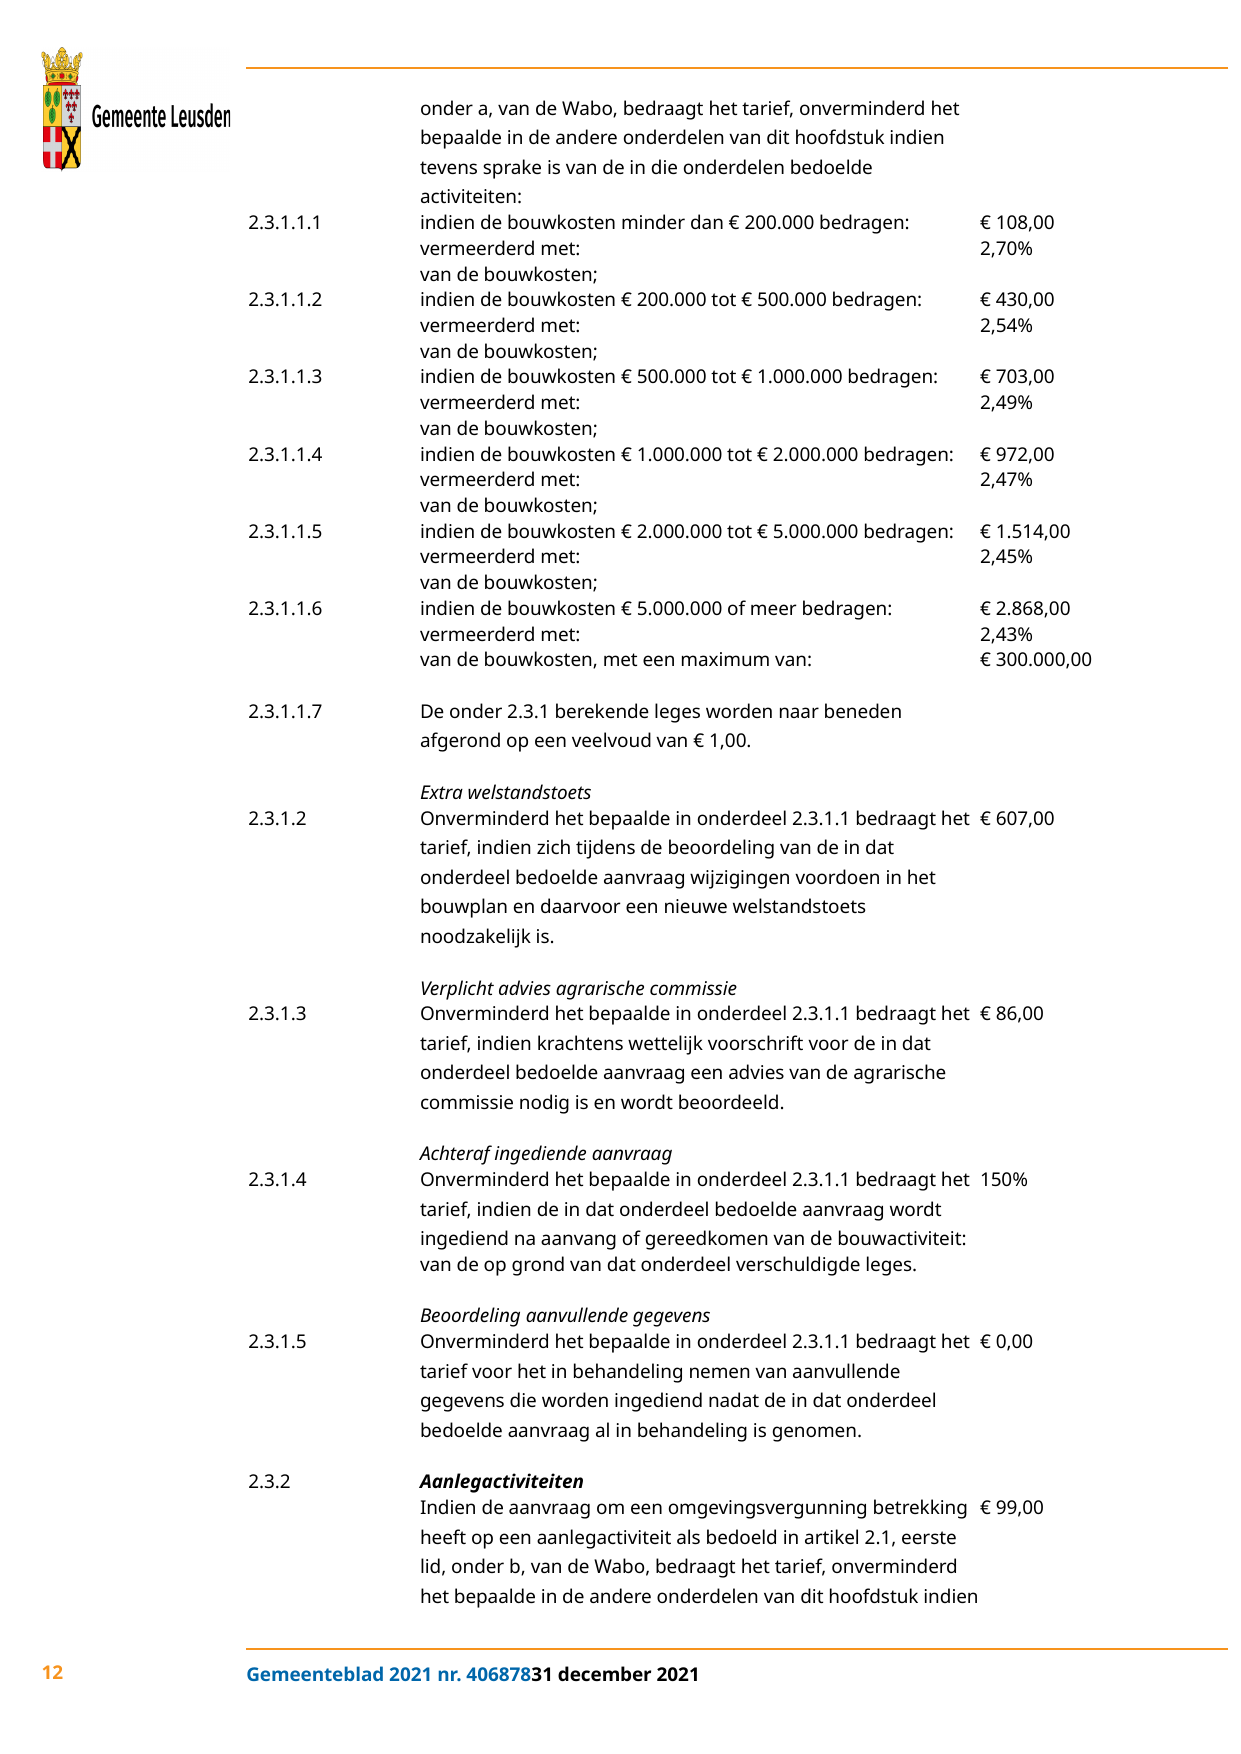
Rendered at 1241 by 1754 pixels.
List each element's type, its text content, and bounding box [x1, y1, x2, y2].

table_cell 2.3.1.5 [248, 1329, 420, 1443]
table_cell € 607,00 [980, 805, 1152, 949]
table_cell € 972,00 [980, 441, 1152, 467]
table_cell Achteraf ingediende aanvraag [420, 1141, 980, 1166]
table_cell [248, 673, 420, 698]
table_cell [248, 1443, 420, 1469]
table_cell [980, 779, 1152, 805]
table_cell [980, 975, 1152, 1000]
table_cell vermeerderd met: [420, 621, 980, 647]
table_cell [420, 1115, 980, 1141]
table_cell € 99,00 [980, 1494, 1152, 1609]
table_cell [980, 754, 1152, 779]
table_cell € 430,00 [980, 286, 1152, 312]
table_cell € 86,00 [980, 1000, 1152, 1115]
table_cell 2.3.1.1.7 [248, 698, 420, 753]
table_cell 2.3.1.1.3 [248, 364, 420, 389]
table_cell € 300.000,00 [980, 647, 1152, 672]
table_cell [248, 415, 420, 441]
table_cell indien de bouwkosten € 5.000.000 of meer bedragen: [420, 595, 980, 621]
table_cell [248, 570, 420, 595]
table_cell 2,54% [980, 312, 1152, 338]
table_cell [248, 261, 420, 286]
table_cell [248, 949, 420, 975]
table_cell [420, 1443, 980, 1469]
table_cell [248, 389, 420, 415]
table_cell € 1.514,00 [980, 518, 1152, 544]
table_cell [248, 647, 420, 672]
table_cell 2,47% [980, 467, 1152, 492]
table_cell [980, 492, 1152, 518]
table_cell van de bouwkosten, met een maximum van: [420, 647, 980, 672]
table_cell De onder 2.3.1 berekende leges worden naar beneden afgerond op een veelvoud van € 1,00. [420, 698, 980, 753]
table_cell [980, 1443, 1152, 1469]
table_cell Onverminderd het bepaalde in onderdeel 2.3.1.1 bedraagt het tarief, indien de in dat onderdeel bedoelde aanvraag wordt ingediend na aanvang of gereedkomen van de bouwactiviteit: [420, 1166, 980, 1251]
table_cell 2.3.1.1.6 [248, 595, 420, 621]
table_cell [980, 673, 1152, 698]
table_cell [248, 467, 420, 492]
table_cell indien de bouwkosten € 500.000 tot € 1.000.000 bedragen: [420, 364, 980, 389]
table_cell [980, 698, 1152, 753]
table_cell 2.3.1.4 [248, 1166, 420, 1251]
table_cell [248, 1251, 420, 1277]
table_cell [420, 949, 980, 975]
table_cell [980, 95, 1152, 209]
table_cell Beoordeling aanvullende gegevens [420, 1303, 980, 1328]
table_cell van de bouwkosten; [420, 492, 980, 518]
table_cell [980, 1141, 1152, 1166]
table_cell 2.3.2 [248, 1469, 420, 1494]
table_cell Onverminderd het bepaalde in onderdeel 2.3.1.1 bedraagt het tarief, indien krachtens wettelijk voorschrift voor de in dat onderdeel bedoelde aanvraag een advies van de agrarische commissie nodig is en wordt beoordeeld. [420, 1000, 980, 1115]
table_cell 2.3.1.3 [248, 1000, 420, 1115]
table_cell € 2.868,00 [980, 595, 1152, 621]
table_cell Onverminderd het bepaalde in onderdeel 2.3.1.1 bedraagt het tarief voor het in behandeling nemen van aanvullende gegevens die worden ingediend nadat de in dat onderdeel bedoelde aanvraag al in behandeling is genomen. [420, 1329, 980, 1443]
table_cell Extra welstandstoets [420, 779, 980, 805]
table_cell van de bouwkosten; [420, 338, 980, 364]
table_cell [248, 621, 420, 647]
table_cell [248, 235, 420, 261]
table_cell [248, 492, 420, 518]
table_cell van de bouwkosten; [420, 570, 980, 595]
table_cell € 108,00 [980, 209, 1152, 235]
table_cell Onverminderd het bepaalde in onderdeel 2.3.1.1 bedraagt het tarief, indien zich tijdens de beoordeling van de in dat onderdeel bedoelde aanvraag wijzigingen voordoen in het bouwplan en daarvoor een nieuwe welstandstoets noodzakelijk is. [420, 805, 980, 949]
table_cell indien de bouwkosten minder dan € 200.000 bedragen: [420, 209, 980, 235]
table_cell 2.3.1.1.2 [248, 286, 420, 312]
table_cell [248, 1277, 420, 1303]
table_cell € 703,00 [980, 364, 1152, 389]
table_cell indien de bouwkosten € 2.000.000 tot € 5.000.000 bedragen: [420, 518, 980, 544]
table_cell [248, 1141, 420, 1166]
table_cell 2.3.1.2 [248, 805, 420, 949]
table_cell vermeerderd met: [420, 467, 980, 492]
table_cell Verplicht advies agrarische commissie [420, 975, 980, 1000]
table_cell [980, 1115, 1152, 1141]
table_cell Aanlegactiviteiten [420, 1469, 980, 1494]
table_cell € 0,00 [980, 1329, 1152, 1443]
table_cell [980, 1303, 1152, 1328]
table_cell [248, 975, 420, 1000]
table_cell [420, 1277, 980, 1303]
table_cell [980, 570, 1152, 595]
table_cell 2.3.1.1.5 [248, 518, 420, 544]
table_cell van de bouwkosten; [420, 261, 980, 286]
table_cell 2,70% [980, 235, 1152, 261]
table_cell 150% [980, 1166, 1152, 1251]
table_cell onder a, van de Wabo, bedraagt het tarief, onverminderd het bepaalde in de andere onderdelen van dit hoofdstuk indien tevens sprake is van de in die onderdelen bedoelde activiteiten: [420, 95, 980, 209]
table_cell [248, 1115, 420, 1141]
table_cell [248, 779, 420, 805]
table_cell [980, 1277, 1152, 1303]
table_cell van de op grond van dat onderdeel verschuldigde leges. [420, 1251, 980, 1277]
table_cell vermeerderd met: [420, 389, 980, 415]
table_cell vermeerderd met: [420, 312, 980, 338]
table_cell [248, 544, 420, 569]
table_cell [248, 1494, 420, 1609]
table_cell van de bouwkosten; [420, 415, 980, 441]
table_cell 2,49% [980, 389, 1152, 415]
table_cell [980, 261, 1152, 286]
table_cell 2,45% [980, 544, 1152, 569]
table_cell 2.3.1.1.4 [248, 441, 420, 467]
picture [41, 47, 231, 172]
table_cell vermeerderd met: [420, 235, 980, 261]
table_cell [980, 1469, 1152, 1494]
table_cell vermeerderd met: [420, 544, 980, 569]
table_cell [420, 754, 980, 779]
table_cell [980, 338, 1152, 364]
table_cell [248, 312, 420, 338]
table_cell [980, 1251, 1152, 1277]
table_cell [248, 1303, 420, 1328]
table_cell indien de bouwkosten € 200.000 tot € 500.000 bedragen: [420, 286, 980, 312]
table_cell [980, 949, 1152, 975]
table_cell indien de bouwkosten € 1.000.000 tot € 2.000.000 bedragen: [420, 441, 980, 467]
table_cell [420, 673, 980, 698]
table_cell 2,43% [980, 621, 1152, 647]
table_cell [248, 338, 420, 364]
table_cell [248, 754, 420, 779]
table_cell Indien de aanvraag om een omgevingsvergunning betrekking heeft op een aanlegactiviteit als bedoeld in artikel 2.1, eerste lid, onder b, van de Wabo, bedraagt het tarief, onverminderd het bepaalde in de andere onderdelen van dit hoofdstuk indien [420, 1494, 980, 1609]
table_cell 2.3.1.1.1 [248, 209, 420, 235]
table_cell [980, 415, 1152, 441]
table_cell [248, 95, 420, 209]
